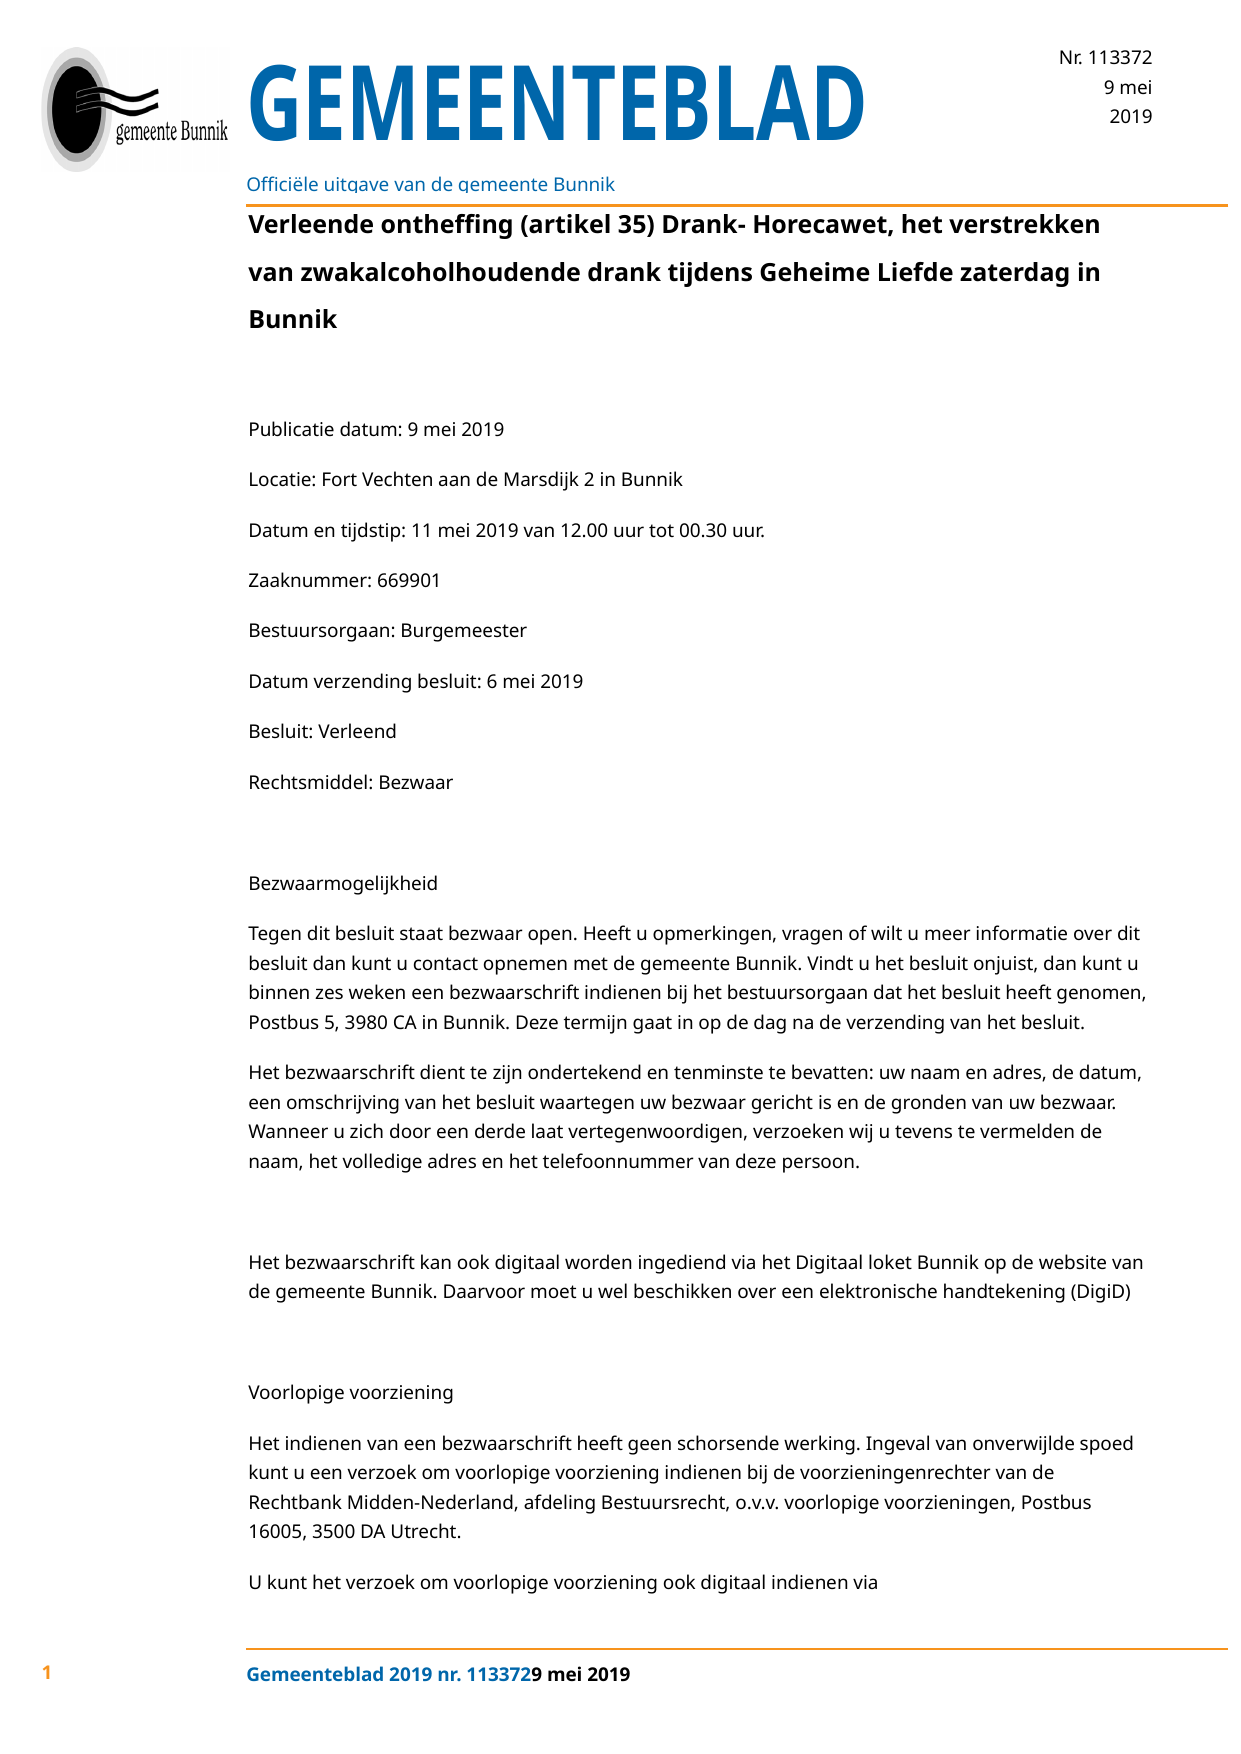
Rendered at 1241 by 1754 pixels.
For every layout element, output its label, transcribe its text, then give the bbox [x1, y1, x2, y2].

text Besluit: Verleend [248, 718, 1152, 744]
text Voorlopige voorziening [248, 1379, 1152, 1405]
text Locatie: Fort Vechten aan de Marsdijk 2 in Bunnik [248, 466, 1152, 492]
text Het bezwaarschrift dient te zijn ondertekend en tenminste te bevatten: uw naam en adres, de datum, een omschrijving van het besluit waartegen uw bezwaar gericht is en de gronden van uw bezwaar. Wanneer u zich door een derde laat vertegenwoordigen, verzoeken wij u tevens te vermelden de naam, het volledige adres en het telefoonnummer van deze persoon. [248, 1059, 1152, 1174]
text Bestuursorgaan: Burgemeester [248, 618, 1152, 643]
text Datum verzending besluit: 6 mei 2019 [248, 668, 1152, 694]
text Datum en tijdstip: 11 mei 2019 van 12.00 uur tot 00.30 uur. [248, 517, 1152, 542]
text Zaaknummer: 669901 [248, 567, 1152, 593]
text Publicatie datum: 9 mei 2019 [248, 416, 1152, 442]
text Bezwaarmogelijkheid [248, 870, 1152, 895]
text Het bezwaarschrift kan ook digitaal worden ingediend via het Digitaal loket Bunnik op de website van de gemeente Bunnik. Daarvoor moet u wel beschikken over een elektronische handtekening (DigiD) [248, 1249, 1152, 1304]
text Verleende ontheffing (artikel 35) Drank- Horecawet, het verstrekken van zwakalcoholhoudende drank tijdens Geheime Liefde zaterdag in Bunnik [248, 207, 1152, 336]
text Rechtsmiddel: Bezwaar [248, 769, 1152, 794]
text Tegen dit besluit staat bezwaar open. Heeft u opmerkingen, vragen of wilt u meer informatie over dit besluit dan kunt u contact opnemen met de gemeente Bunnik. Vindt u het besluit onjuist, dan kunt u binnen zes weken een bezwaarschrift indienen bij het bestuursorgaan dat het besluit heeft genomen, Postbus 5, 3980 CA in Bunnik. Deze termijn gaat in op de dag na de verzending van het besluit. [248, 920, 1152, 1034]
text U kunt het verzoek om voorlopige voorziening ook digitaal indienen via [248, 1569, 1152, 1594]
picture [41, 47, 231, 172]
text Het indienen van een bezwaarschrift heeft geen schorsende werking. Ingeval van onverwijlde spoed kunt u een verzoek om voorlopige voorziening indienen bij de voorzieningenrechter van de Rechtbank Midden-Nederland, afdeling Bestuursrecht, o.v.v. voorlopige voorzieningen, Postbus 16005, 3500 DA Utrecht. [248, 1430, 1152, 1544]
